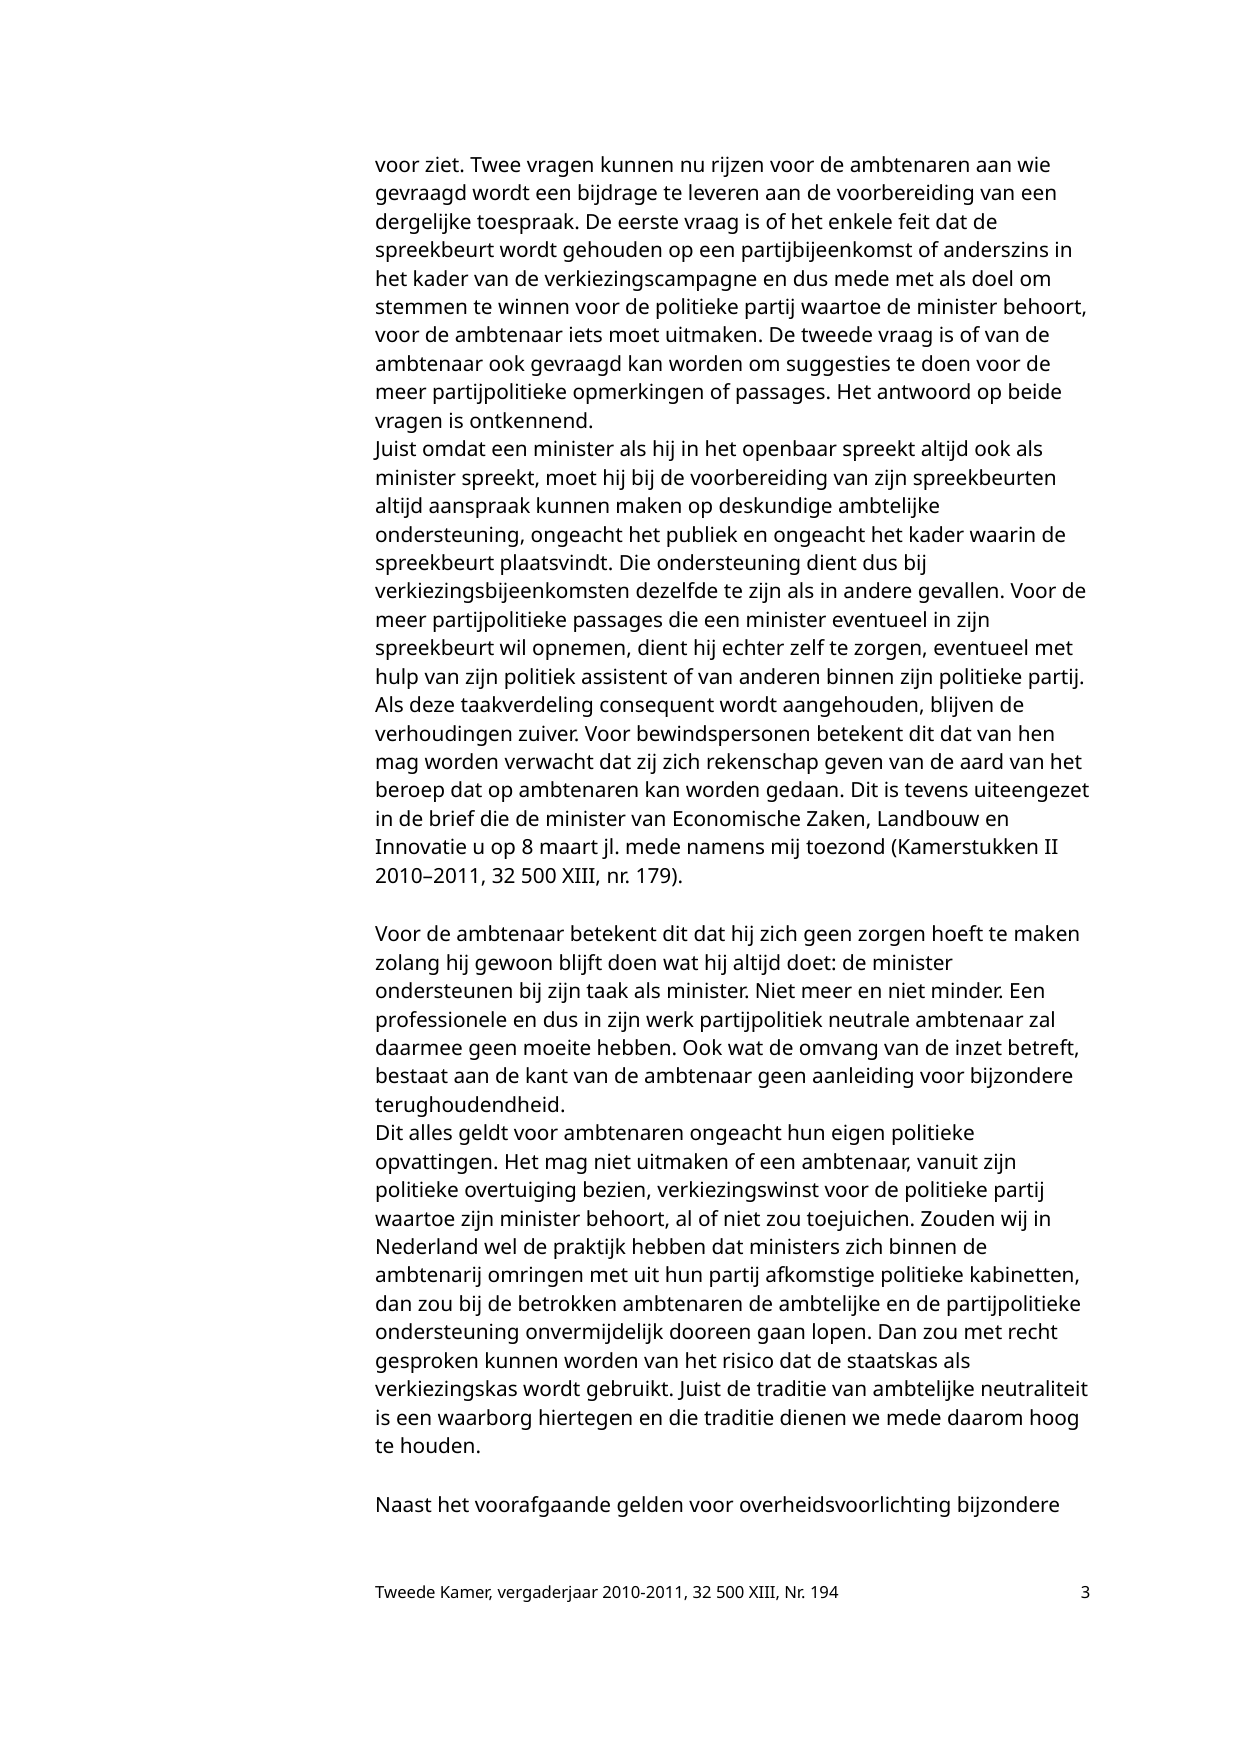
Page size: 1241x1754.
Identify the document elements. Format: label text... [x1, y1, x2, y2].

text Voor de ambtenaar betekent dit dat hij zich geen zorgen hoeft te maken zolang hij gewoon blijft doen wat hij altijd doet: de minister ondersteunen bij zijn taak als minister. Niet meer en niet minder. Een professionele en dus in zijn werk partijpolitiek neutrale ambtenaar zal daarmee geen moeite hebben. Ook wat de omvang van de inzet betreft, bestaat aan de kant van de ambtenaar geen aanleiding voor bijzondere terughoudendheid. [375, 919, 1090, 1118]
text Juist omdat een minister als hij in het openbaar spreekt altijd ook als minister spreekt, moet hij bij de voorbereiding van zijn spreekbeurten altijd aanspraak kunnen maken op deskundige ambtelijke ondersteuning, ongeacht het publiek en ongeacht het kader waarin de spreekbeurt plaatsvindt. Die ondersteuning dient dus bij verkiezingsbijeenkomsten dezelfde te zijn als in andere gevallen. Voor de meer partijpolitieke passages die een minister eventueel in zijn spreekbeurt wil opnemen, dient hij echter zelf te zorgen, eventueel met hulp van zijn politiek assistent of van anderen binnen zijn politieke partij. Als deze taakverdeling consequent wordt aangehouden, blijven de verhoudingen zuiver. Voor bewindspersonen betekent dit dat van hen mag worden verwacht dat zij zich rekenschap geven van de aard van het beroep dat op ambtenaren kan worden gedaan. Dit is tevens uiteengezet in de brief die de minister van Economische Zaken, Landbouw en Innovatie u op 8 maart jl. mede namens mij toezond (Kamerstukken II 2010–2011, 32 500 XIII, nr. 179). [375, 434, 1090, 889]
text voor ziet. Twee vragen kunnen nu rijzen voor de ambtenaren aan wie gevraagd wordt een bijdrage te leveren aan de voorbereiding van een dergelijke toespraak. De eerste vraag is of het enkele feit dat de spreekbeurt wordt gehouden op een partijbijeenkomst of anderszins in het kader van de verkiezingscampagne en dus mede met als doel om stemmen te winnen voor de politieke partij waartoe de minister behoort, voor de ambtenaar iets moet uitmaken. De tweede vraag is of van de ambtenaar ook gevraagd kan worden om suggesties te doen voor de meer partijpolitieke opmerkingen of passages. Het antwoord op beide vragen is ontkennend. [375, 150, 1090, 434]
text Naast het voorafgaande gelden voor overheidsvoorlichting bijzondere [375, 1490, 1090, 1518]
text Dit alles geldt voor ambtenaren ongeacht hun eigen politieke opvattingen. Het mag niet uitmaken of een ambtenaar, vanuit zijn politieke overtuiging bezien, verkiezingswinst voor de politieke partij waartoe zijn minister behoort, al of niet zou toejuichen. Zouden wij in Nederland wel de praktijk hebben dat ministers zich binnen de ambtenarij omringen met uit hun partij afkomstige politieke kabinetten, dan zou bij de betrokken ambtenaren de ambtelijke en de partijpolitieke ondersteuning onvermijdelijk dooreen gaan lopen. Dan zou met recht gesproken kunnen worden van het risico dat de staatskas als verkiezingskas wordt gebruikt. Juist de traditie van ambtelijke neutraliteit is een waarborg hiertegen en die traditie dienen we mede daarom hoog te houden. [375, 1118, 1090, 1460]
